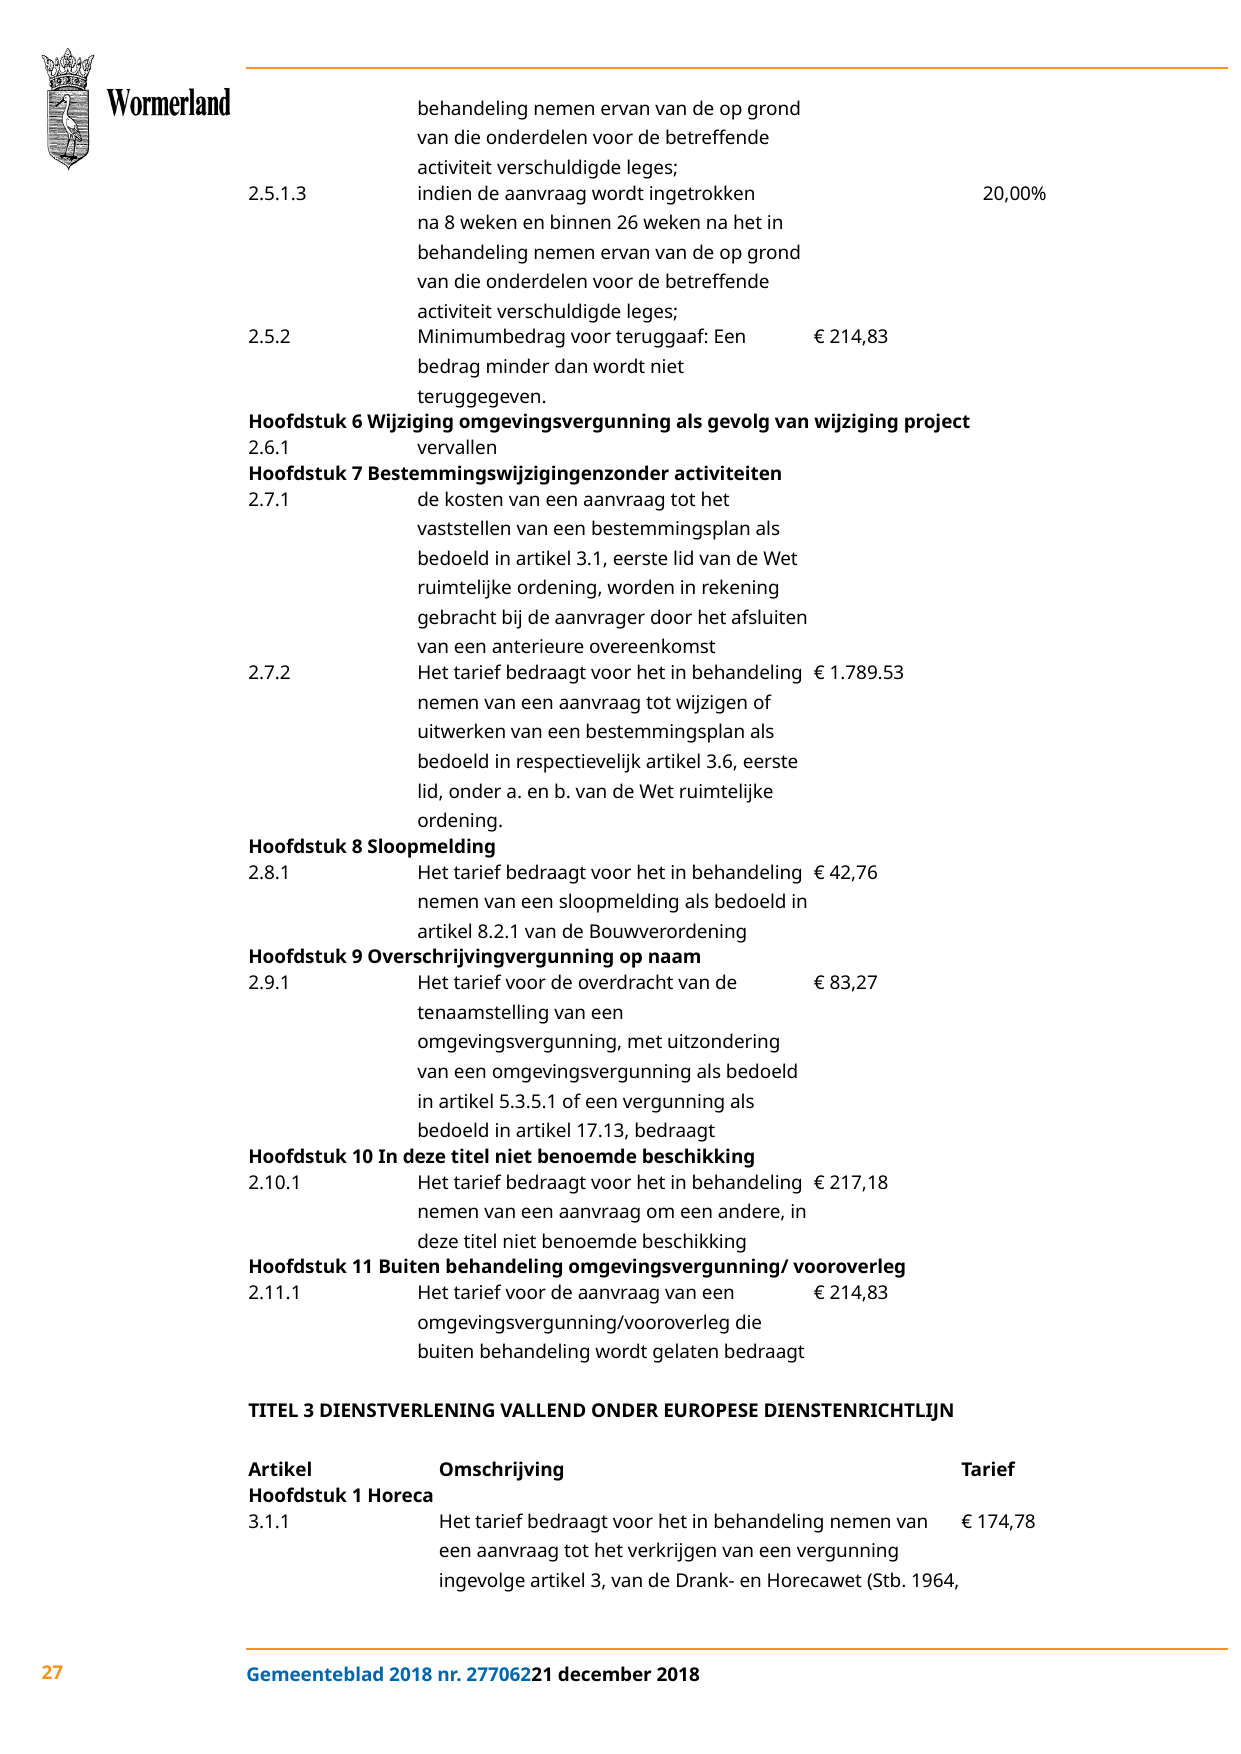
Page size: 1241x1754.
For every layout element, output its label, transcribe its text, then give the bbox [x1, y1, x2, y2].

table_cell Minimumbedrag voor teruggaaf: Een bedrag minder dan wordt niet teruggegeven. [417, 324, 814, 409]
table_cell € 214,83 [814, 324, 983, 409]
table_cell [983, 1280, 1152, 1364]
table_cell Hoofdstuk 9 Overschrijvingvergunning op naam [248, 944, 1152, 969]
table_cell Hoofdstuk 10 In deze titel niet benoemde beschikking [248, 1143, 1152, 1169]
table_header Tarief [961, 1456, 1152, 1482]
table_cell de kosten van een aanvraag tot het vaststellen van een bestemmingsplan als bedoeld in artikel 3.1, eerste lid van de Wet ruimtelijke ordening, worden in rekening gebracht bij de aanvrager door het afsluiten van een anterieure overeenkomst [417, 486, 814, 659]
table_cell 2.9.1 [248, 970, 417, 1143]
table_cell € 42,76 [814, 859, 983, 944]
table_cell [983, 486, 1152, 659]
table_cell Hoofdstuk 8 Sloopmelding [248, 833, 1152, 859]
table_cell vervallen [417, 434, 814, 460]
table_cell € 1.789.53 [814, 660, 983, 833]
table_cell [983, 660, 1152, 833]
table_cell [814, 180, 983, 324]
table_cell 2.11.1 [248, 1280, 417, 1364]
table_cell Het tarief voor de overdracht van de tenaamstelling van een omgevingsvergunning, met uitzondering van een omgevingsvergunning als bedoeld in artikel 5.3.5.1 of een vergunning als bedoeld in artikel 17.13, bedraagt [417, 970, 814, 1143]
picture [41, 47, 231, 172]
table_cell Hoofdstuk 1 Horeca [248, 1482, 1152, 1508]
table_cell [983, 95, 1152, 180]
table_cell 2.7.2 [248, 660, 417, 833]
table_cell [248, 95, 417, 180]
table_cell € 217,18 [814, 1169, 983, 1254]
table_cell [983, 434, 1152, 460]
table_cell Hoofdstuk 11 Buiten behandeling omgevingsvergunning/ vooroverleg [248, 1254, 1152, 1279]
table_cell Het tarief bedraagt voor het in behandeling nemen van een aanvraag tot het verkrijgen van een vergunning ingevolge artikel 3, van de Drank- en Horecawet (Stb. 1964, [439, 1508, 961, 1593]
table_cell indien de aanvraag wordt ingetrokken na 8 weken en binnen 26 weken na het in behandeling nemen ervan van de op grond van die onderdelen voor de betreffende activiteit verschuldigde leges; [417, 180, 814, 324]
table_cell 2.7.1 [248, 486, 417, 659]
table_cell € 174,78 [961, 1508, 1152, 1593]
table_cell Hoofdstuk 6 Wijziging omgevingsvergunning als gevolg van wijziging project [248, 409, 1152, 434]
table_cell 2.6.1 [248, 434, 417, 460]
table_cell 2.5.2 [248, 324, 417, 409]
table_cell [814, 434, 983, 460]
table_cell € 214,83 [814, 1280, 983, 1364]
table_cell 3.1.1 [248, 1508, 439, 1593]
table_cell Hoofdstuk 7 Bestemmingswijzigingenzonder activiteiten [248, 460, 1152, 486]
table_cell [983, 324, 1152, 409]
table_cell € 83,27 [814, 970, 983, 1143]
table_cell [983, 1169, 1152, 1254]
table_cell Het tarief bedraagt voor het in behandeling nemen van een sloopmelding als bedoeld in artikel 8.2.1 van de Bouwverordening [417, 859, 814, 944]
table_cell [814, 95, 983, 180]
table_cell [814, 486, 983, 659]
table_cell 2.5.1.3 [248, 180, 417, 324]
table_cell 2.8.1 [248, 859, 417, 944]
table_header Artikel [248, 1456, 439, 1482]
table_cell [983, 859, 1152, 944]
table_cell Het tarief bedraagt voor het in behandeling nemen van een aanvraag tot wijzigen of uitwerken van een bestemmingsplan als bedoeld in respectievelijk artikel 3.6, eerste lid, onder a. en b. van de Wet ruimtelijke ordening. [417, 660, 814, 833]
table_header Omschrijving [439, 1456, 961, 1482]
table_cell Het tarief voor de aanvraag van een omgevingsvergunning/vooroverleg die buiten behandeling wordt gelaten bedraagt [417, 1280, 814, 1364]
table_cell 2.10.1 [248, 1169, 417, 1254]
table_cell behandeling nemen ervan van de op grond van die onderdelen voor de betreffende activiteit verschuldigde leges; [417, 95, 814, 180]
table_cell 20,00% [983, 180, 1152, 324]
table_cell [983, 970, 1152, 1143]
text TITEL 3 DIENSTVERLENING VALLEND ONDER EUROPESE DIENSTENRICHTLIJN [248, 1397, 1152, 1423]
table_cell Het tarief bedraagt voor het in behandeling nemen van een aanvraag om een andere, in deze titel niet benoemde beschikking [417, 1169, 814, 1254]
